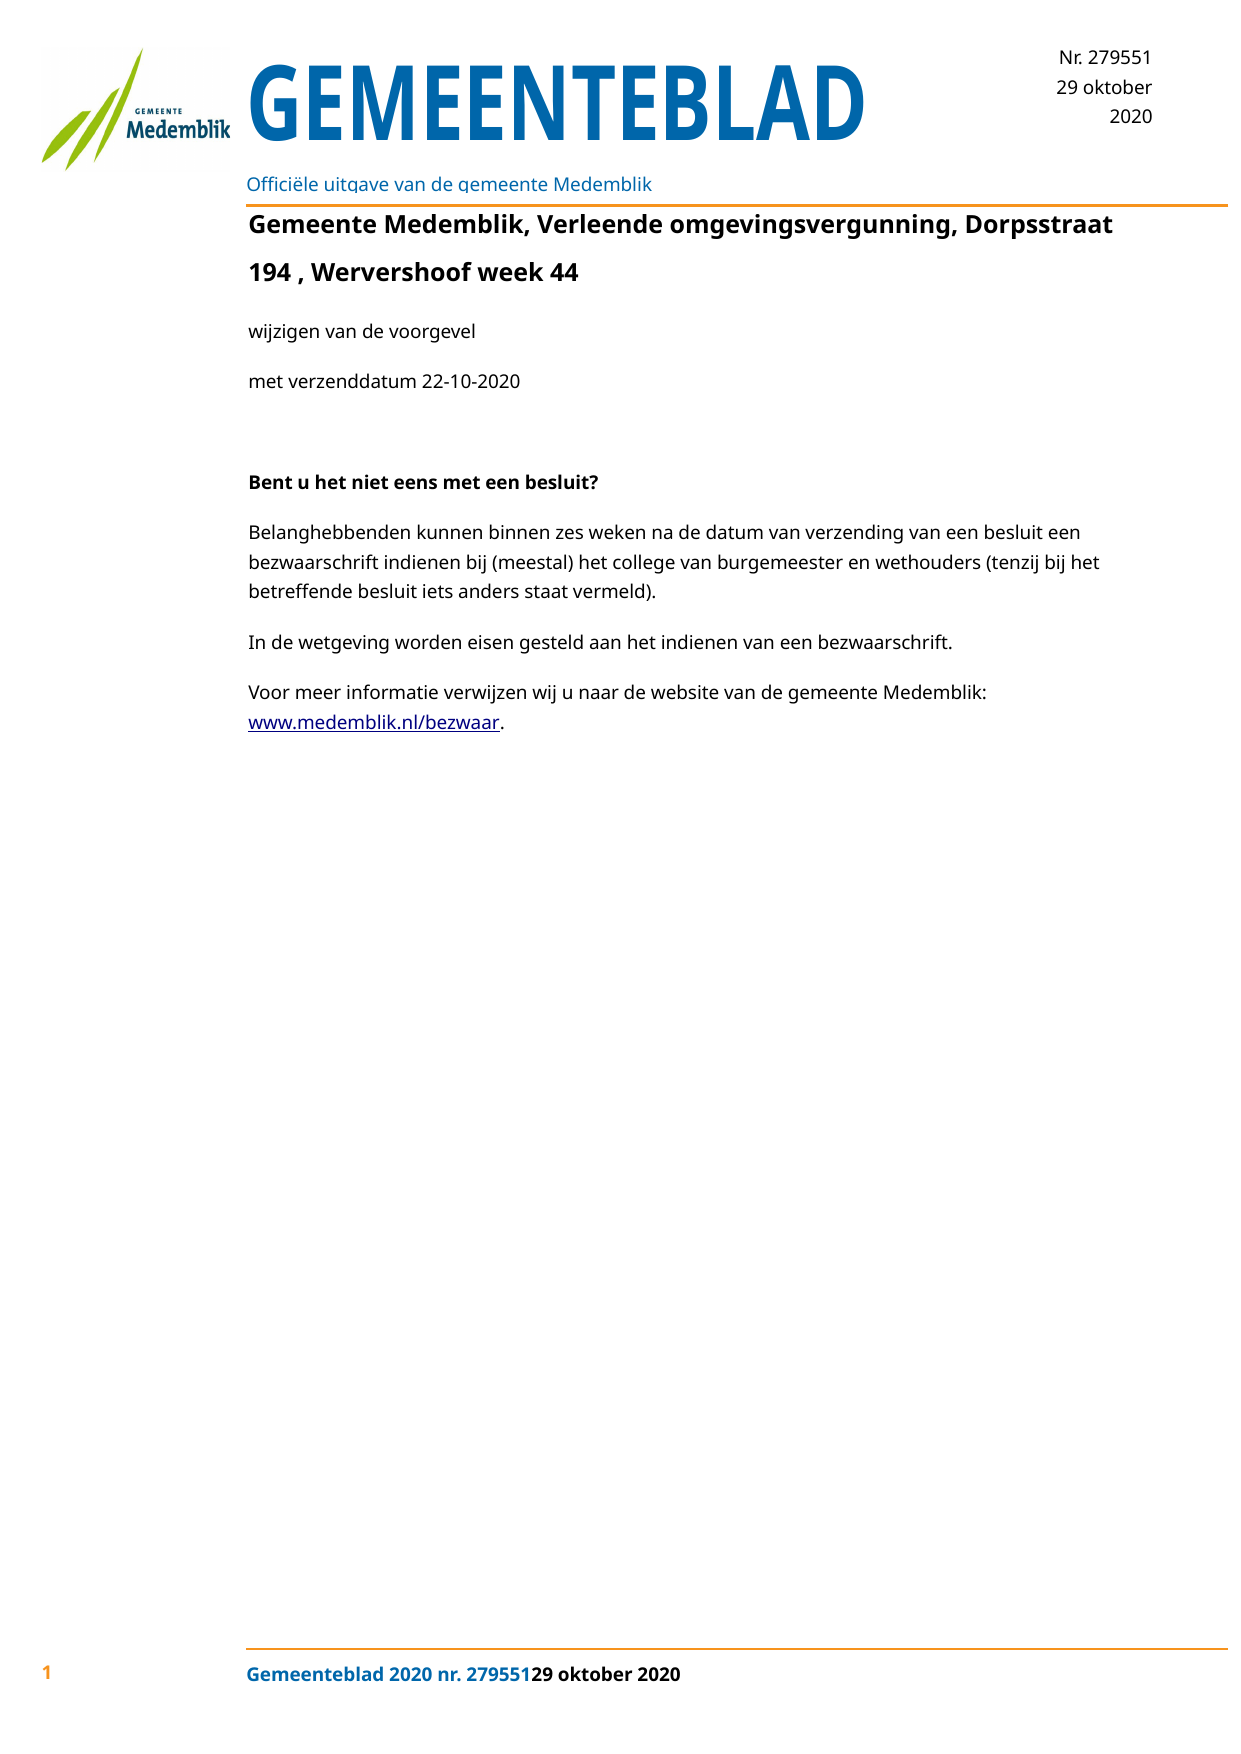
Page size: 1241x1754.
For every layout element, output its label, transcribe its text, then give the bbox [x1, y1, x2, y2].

text Bent u het niet eens met een besluit? [248, 469, 1152, 495]
text In de wetgeving worden eisen gesteld aan het indienen van een bezwaarschrift. [248, 629, 1152, 655]
text met verzenddatum 22-10-2020 [248, 368, 1152, 394]
text wijzigen van de voorgevel [248, 318, 1152, 344]
text Voor meer informatie verwijzen wij u naar de website van de gemeente Medemblik: www.medemblik.nl/bezwaar. [248, 679, 1152, 735]
text Belanghebbenden kunnen binnen zes weken na de datum van verzending van een besluit een bezwaarschrift indienen bij (meestal) het college van burgemeester en wethouders (tenzij bij het betreffende besluit iets anders staat vermeld). [248, 519, 1152, 604]
text Gemeente Medemblik, Verleende omgevingsvergunning, Dorpsstraat 194 , Wervershoof week 44 [248, 207, 1152, 288]
picture [41, 47, 231, 172]
